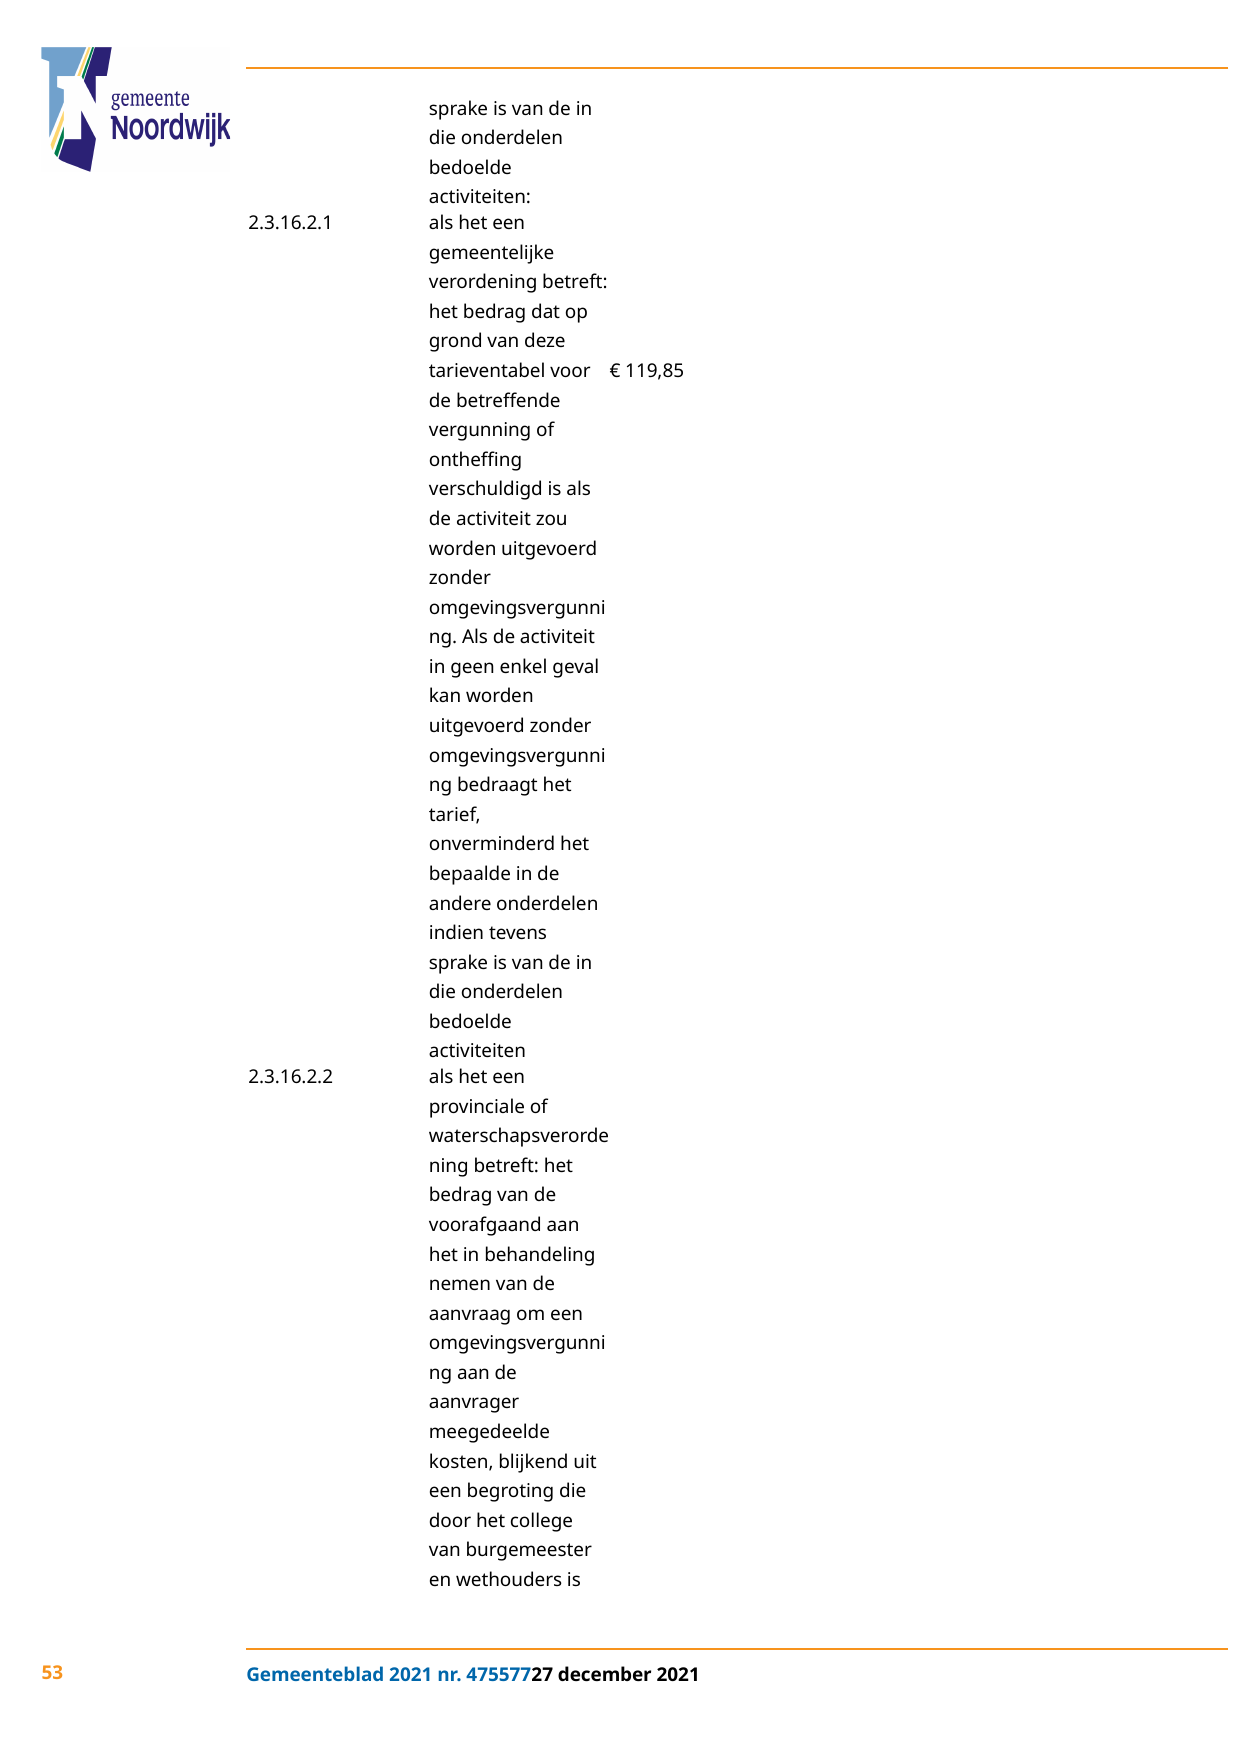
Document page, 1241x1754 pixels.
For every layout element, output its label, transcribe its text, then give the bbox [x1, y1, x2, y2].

table_cell als het een provinciale of waterschapsverordening betreft: het bedrag van de voorafgaand aan het in behandeling nemen van de aanvraag om een omgevingsvergunning aan de aanvrager meegedeelde kosten, blijkend uit een begroting die door het college van burgemeester en wethouders is [429, 1063, 609, 1592]
table_cell sprake is van de in die onderdelen bedoelde activiteiten: [429, 95, 609, 209]
table_cell [971, 1063, 1152, 1592]
table_cell [971, 95, 1152, 209]
table_cell [609, 95, 971, 209]
table_cell € 119,85 [609, 209, 971, 1063]
table_cell 2.3.16.2.1 [248, 209, 429, 1063]
table_cell [971, 209, 1152, 1063]
table_cell 2.3.16.2.2 [248, 1063, 429, 1592]
table_cell [248, 95, 429, 209]
table_cell [609, 1063, 971, 1592]
picture [41, 47, 231, 172]
table_cell als het een gemeentelijke verordening betreft: het bedrag dat op grond van deze tarieventabel voor de betreffende vergunning of ontheffing verschuldigd is als de activiteit zou worden uitgevoerd zonder omgevingsvergunning. Als de activiteit in geen enkel geval kan worden uitgevoerd zonder omgevingsvergunning bedraagt het tarief, onverminderd het bepaalde in de andere onderdelen indien tevens sprake is van de in die onderdelen bedoelde activiteiten [429, 209, 609, 1063]
